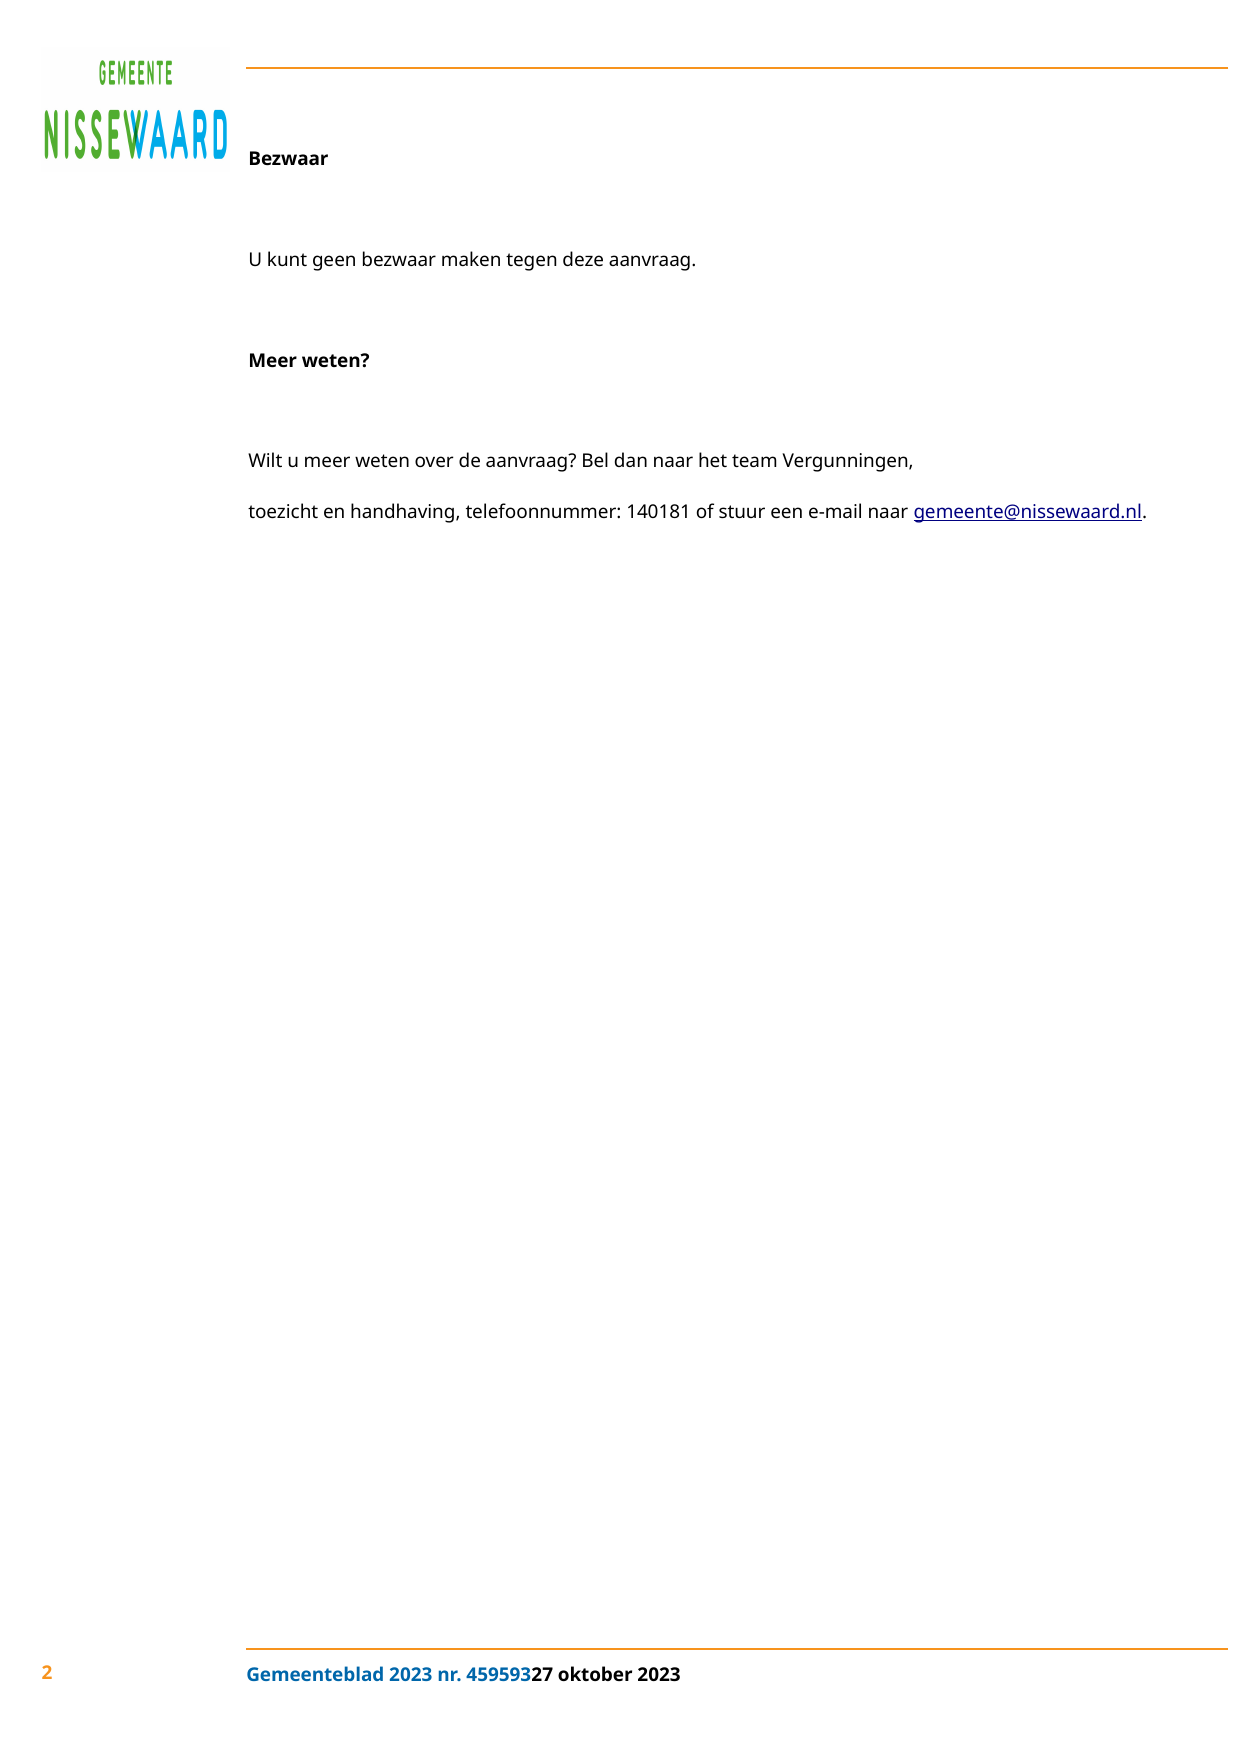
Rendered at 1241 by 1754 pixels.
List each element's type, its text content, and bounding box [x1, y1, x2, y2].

text Wilt u meer weten over de aanvraag? Bel dan naar het team Vergunningen, [248, 448, 1152, 473]
text U kunt geen bezwaar maken tegen deze aanvraag. [248, 246, 1152, 272]
text Bezwaar [248, 145, 1152, 171]
text toezicht en handhaving, telefoonnummer: 140181 of stuur een e-mail naar gemeente@nissewaard.nl. [248, 498, 1152, 524]
picture [41, 47, 231, 172]
text Meer weten? [248, 347, 1152, 373]
